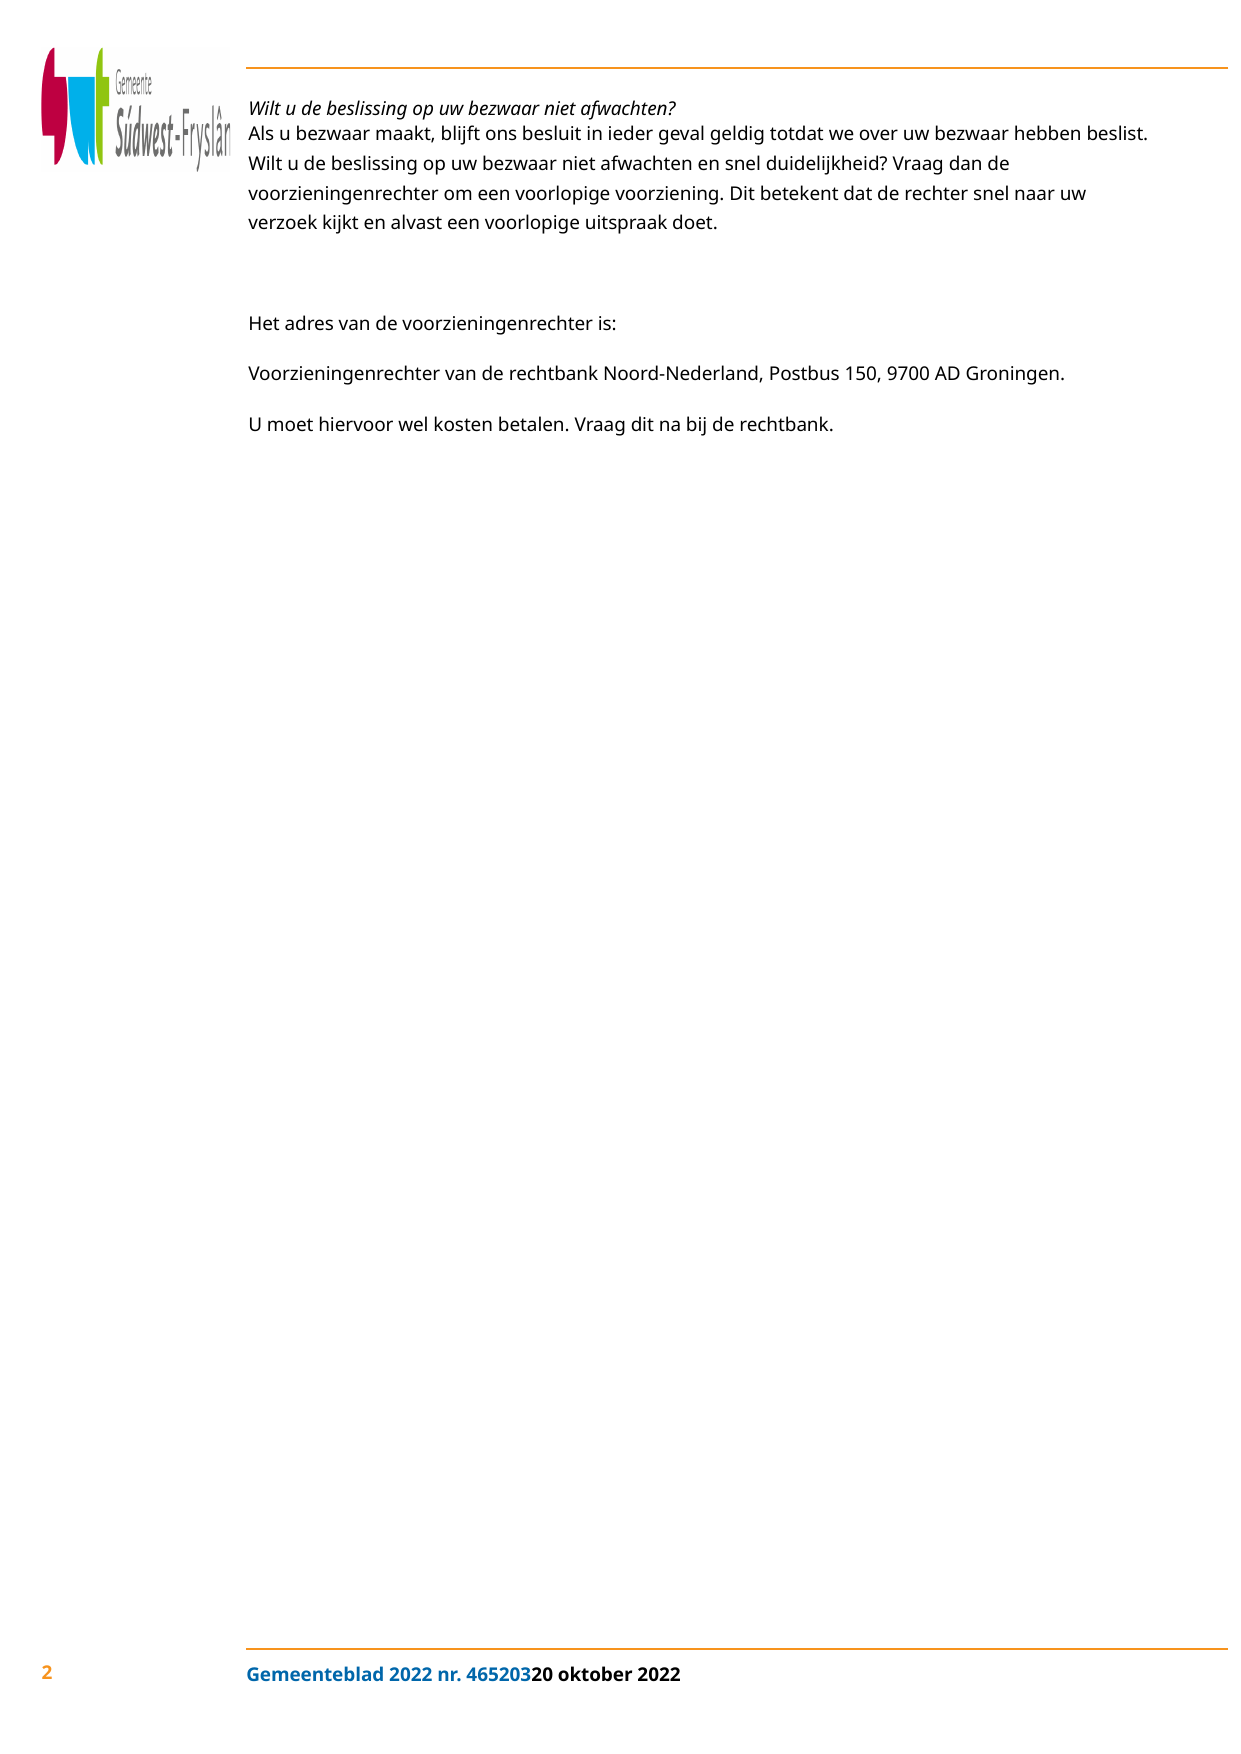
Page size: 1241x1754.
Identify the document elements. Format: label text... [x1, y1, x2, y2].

picture [41, 47, 231, 172]
text U moet hiervoor wel kosten betalen. Vraag dit na bij de rechtbank. [248, 411, 1152, 437]
text Het adres van de voorzieningenrechter is: [248, 310, 1152, 336]
text Als u bezwaar maakt, blijft ons besluit in ieder geval geldig totdat we over uw bezwaar hebben beslist. Wilt u de beslissing op uw bezwaar niet afwachten en snel duidelijkheid? Vraag dan de voorzieningenrechter om een voorlopige voorziening. Dit betekent dat de rechter snel naar uw verzoek kijkt en alvast een voorlopige uitspraak doet. [248, 121, 1152, 235]
text Voorzieningenrechter van de rechtbank Noord-Nederland, Postbus 150, 9700 AD Groningen. [248, 361, 1152, 386]
text Wilt u de beslissing op uw bezwaar niet afwachten? [248, 95, 1152, 121]
